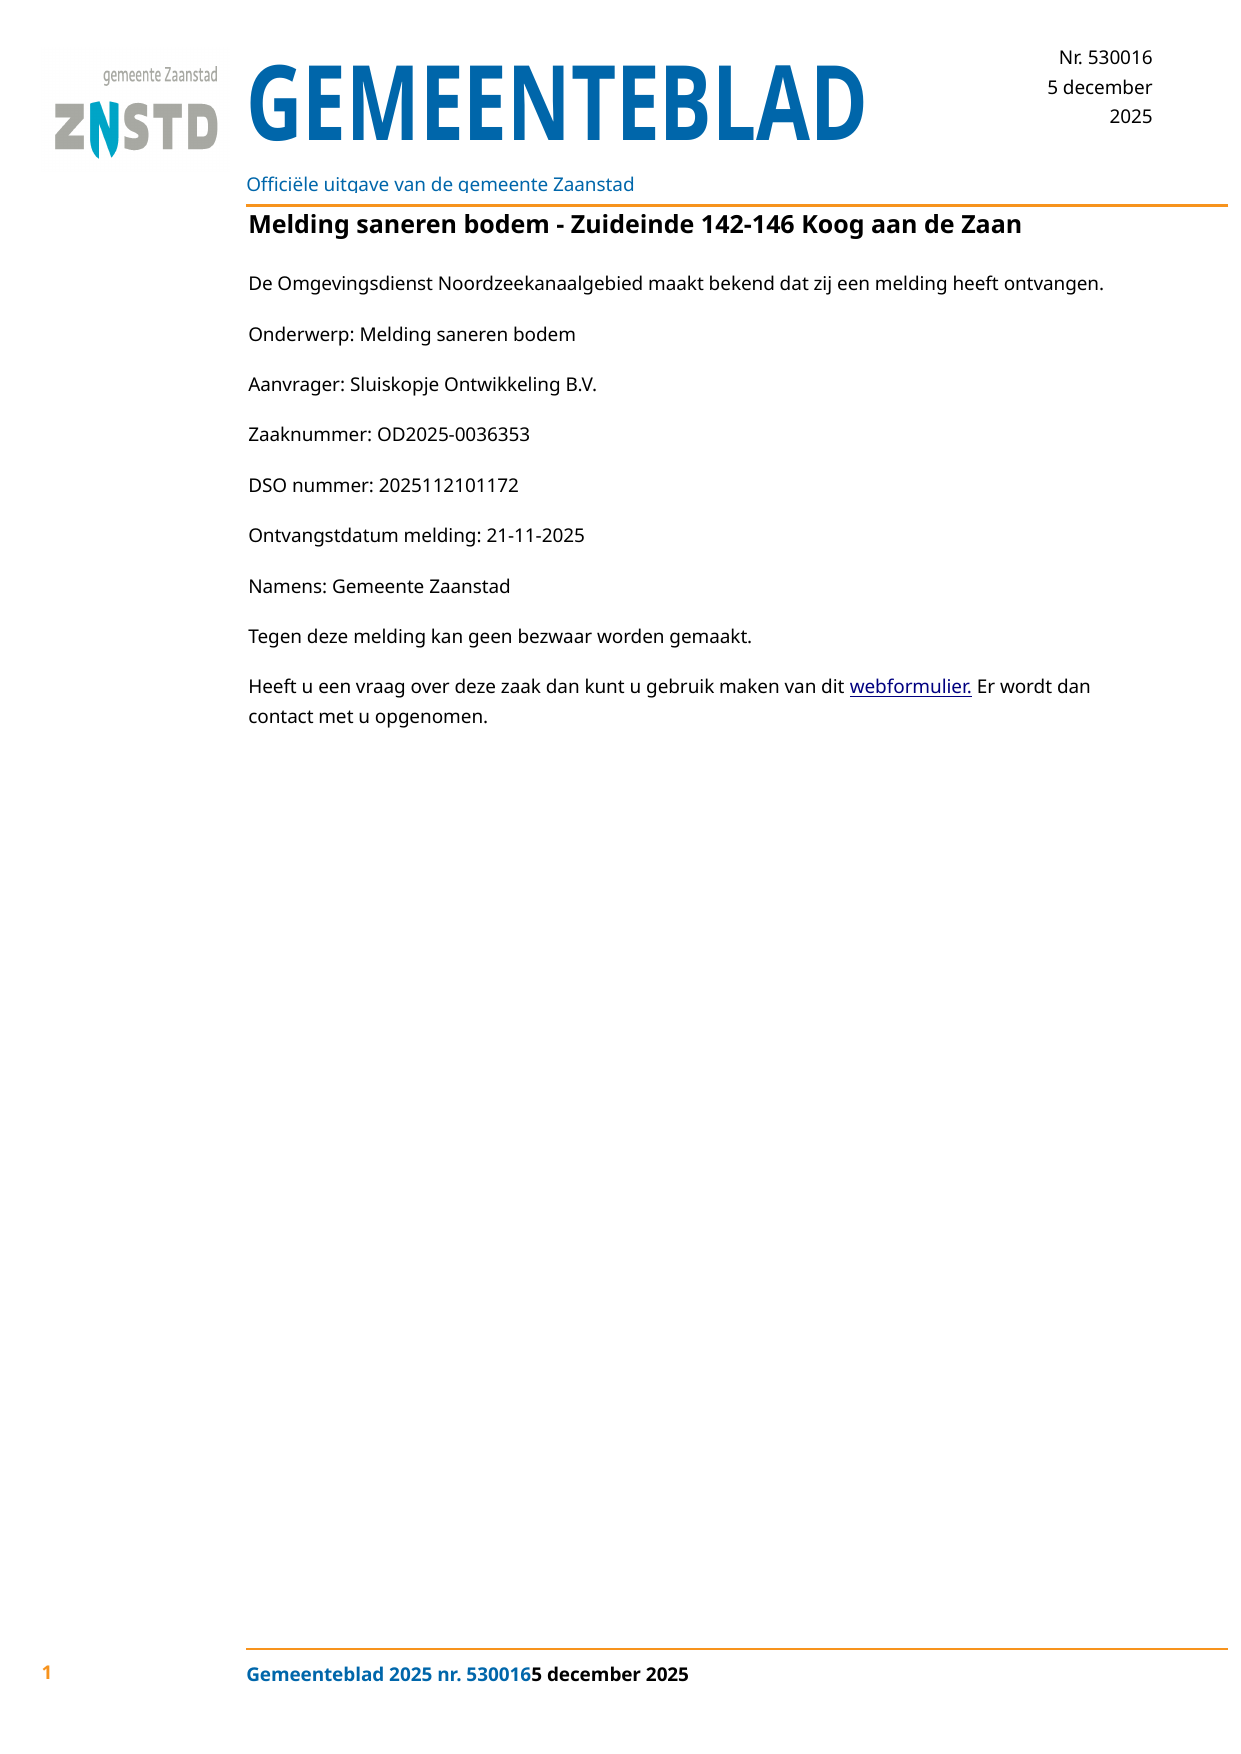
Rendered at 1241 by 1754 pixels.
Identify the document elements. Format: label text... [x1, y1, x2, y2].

text Zaaknummer: OD2025-0036353 [248, 422, 1152, 447]
picture [41, 47, 231, 172]
text Heeft u een vraag over deze zaak dan kunt u gebruik maken van dit webformulier. Er wordt dan contact met u opgenomen. [248, 674, 1152, 729]
text Aanvrager: Sluiskopje Ontwikkeling B.V. [248, 371, 1152, 397]
text De Omgevingsdienst Noordzeekanaalgebied maakt bekend dat zij een melding heeft ontvangen. [248, 270, 1152, 296]
text Onderwerp: Melding saneren bodem [248, 321, 1152, 346]
text Ontvangstdatum melding: 21-11-2025 [248, 522, 1152, 548]
text DSO nummer: 2025112101172 [248, 472, 1152, 498]
text Namens: Gemeente Zaanstad [248, 573, 1152, 598]
text Tegen deze melding kan geen bezwaar worden gemaakt. [248, 623, 1152, 649]
text Melding saneren bodem - Zuideinde 142-146 Koog aan de Zaan [248, 207, 1152, 241]
